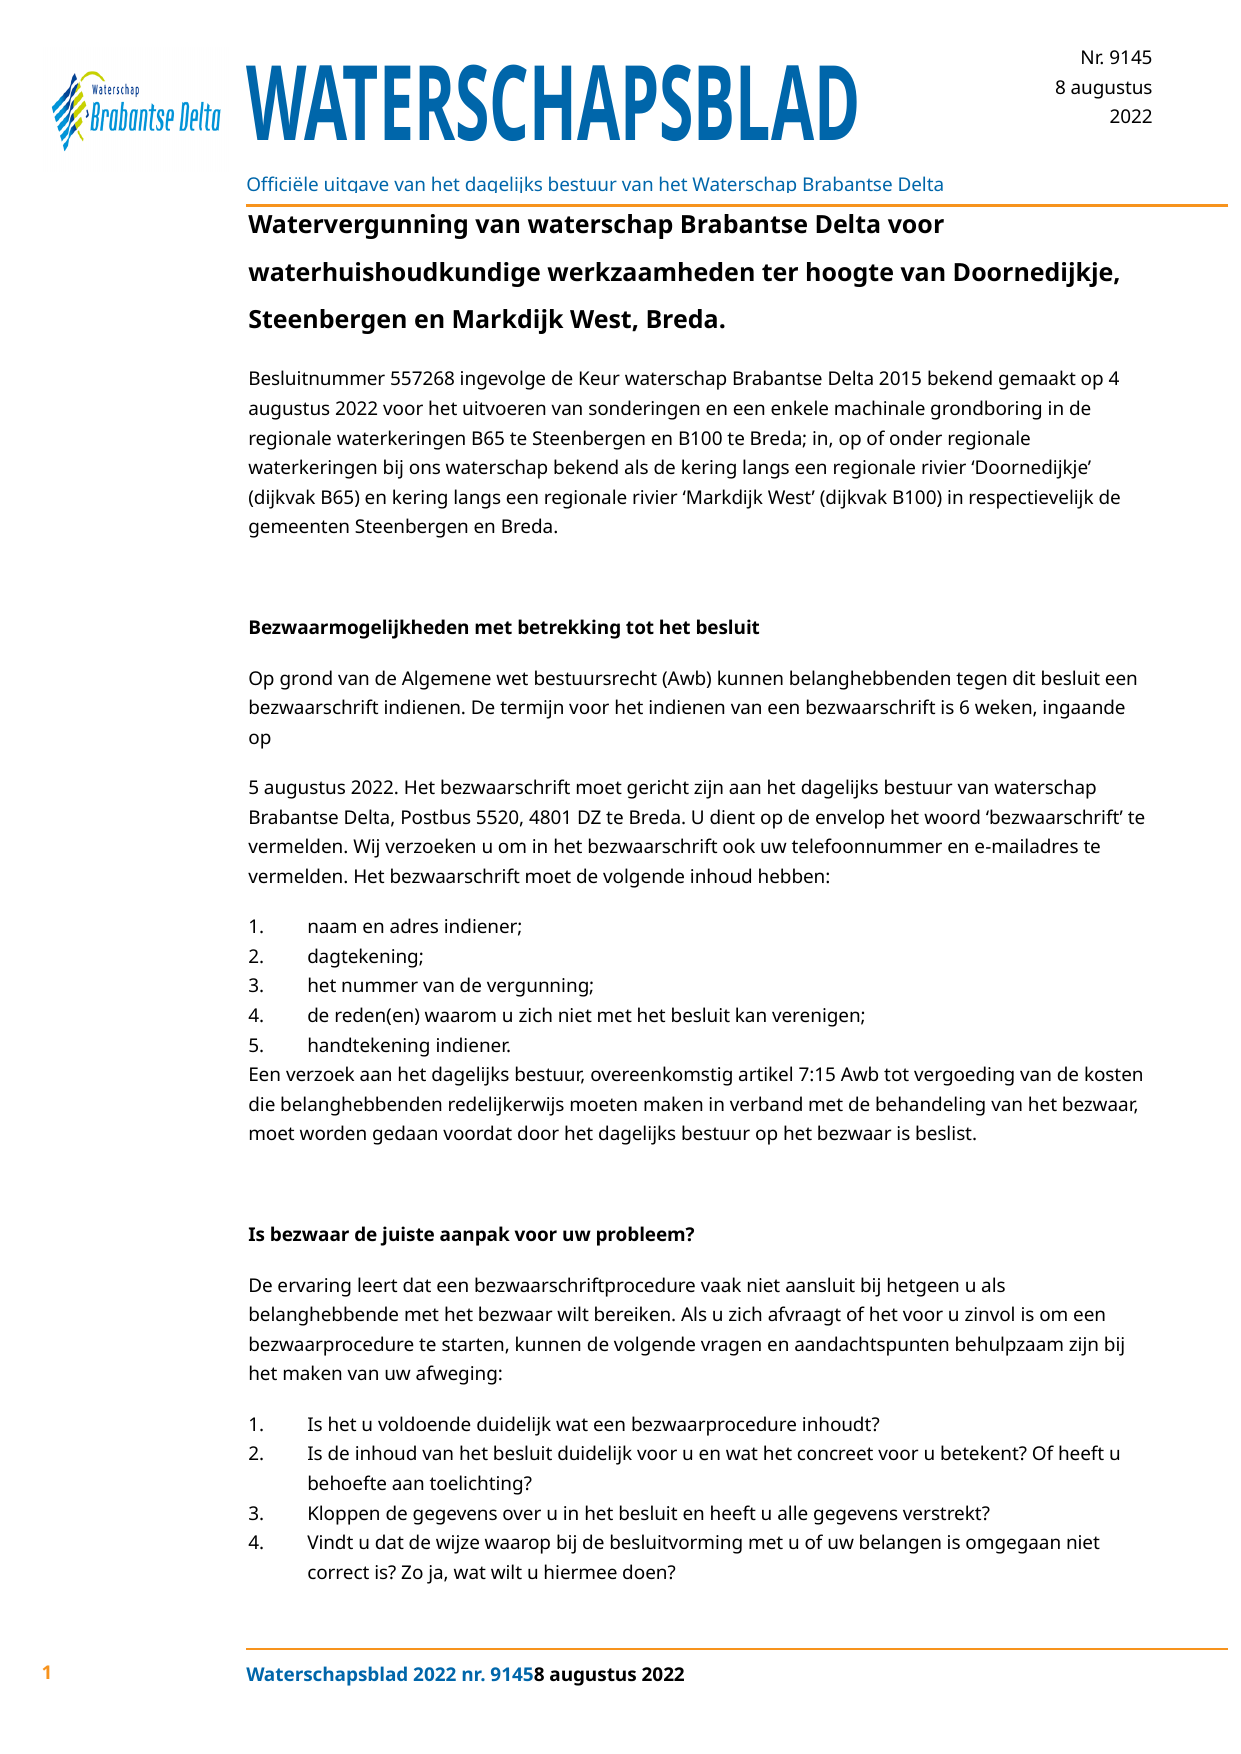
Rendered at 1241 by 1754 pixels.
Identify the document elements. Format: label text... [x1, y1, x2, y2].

list Is het u voldoende duidelijk wat een bezwaarprocedure inhoudt? [248, 1411, 1152, 1437]
list Is de inhoud van het besluit duidelijk voor u en wat het concreet voor u betekent? Of heeft u behoefte aan toelichting? [248, 1441, 1152, 1496]
text Besluitnummer 557268 ingevolge de Keur waterschap Brabantse Delta 2015 bekend gemaakt op 4 augustus 2022 voor het uitvoeren van sonderingen en een enkele machinale grondboring in de regionale waterkeringen B65 te Steenbergen en B100 te Breda; in, op of onder regionale waterkeringen bij ons waterschap bekend als de kering langs een regionale rivier ‘Doornedijkje’ (dijkvak B65) en kering langs een regionale rivier ‘Markdijk West’ (dijkvak B100) in respectievelijk de gemeenten Steenbergen en Breda. [248, 366, 1152, 539]
text Is bezwaar de juiste aanpak voor uw probleem? [248, 1221, 1152, 1247]
text Een verzoek aan het dagelijks bestuur, overeenkomstig artikel 7:15 Awb tot vergoeding van de kosten die belanghebbenden redelijkerwijs moeten maken in verband met de behandeling van het bezwaar, moet worden gedaan voordat door het dagelijks bestuur op het bezwaar is beslist. [248, 1061, 1152, 1146]
list Vindt u dat de wijze waarop bij de besluitvorming met u of uw belangen is omgegaan niet correct is? Zo ja, wat wilt u hiermee doen? [248, 1529, 1152, 1584]
text De ervaring leert dat een bezwaarschriftprocedure vaak niet aansluit bij hetgeen u als belanghebbende met het bezwaar wilt bereiken. Als u zich afvraagt of het voor u zinvol is om een bezwaarprocedure te starten, kunnen de volgende vragen en aandachtspunten behulpzaam zijn bij het maken van uw afweging: [248, 1272, 1152, 1386]
list dagtekening; [248, 943, 1152, 969]
list de reden(en) waarom u zich niet met het besluit kan verenigen; [248, 1002, 1152, 1028]
list naam en adres indiener; [248, 913, 1152, 939]
list het nummer van de vergunning; [248, 973, 1152, 998]
text 5 augustus 2022. Het bezwaarschrift moet gericht zijn aan het dagelijks bestuur van waterschap Brabantse Delta, Postbus 5520, 4801 DZ te Breda. U dient op de envelop het woord ‘bezwaarschrift’ te vermelden. Wij verzoeken u om in het bezwaarschrift ook uw telefoonnummer en e‑mailadres te vermelden. Het bezwaarschrift moet de volgende inhoud hebben: [248, 774, 1152, 889]
text Watervergunning van waterschap Brabantse Delta voor waterhuishoudkundige werkzaamheden ter hoogte van Doornedijkje, Steenbergen en Markdijk West, Breda. [248, 207, 1152, 336]
list Kloppen de gegevens over u in het besluit en heeft u alle gegevens verstrekt? [248, 1500, 1152, 1525]
list handtekening indiener. [248, 1032, 1152, 1057]
text Bezwaarmogelijkheden met betrekking tot het besluit [248, 614, 1152, 640]
picture [41, 47, 231, 172]
text Op grond van de Algemene wet bestuursrecht (Awb) kunnen belanghebbenden tegen dit besluit een bezwaarschrift indienen. De termijn voor het indienen van een bezwaarschrift is 6 weken, ingaande op [248, 665, 1152, 749]
